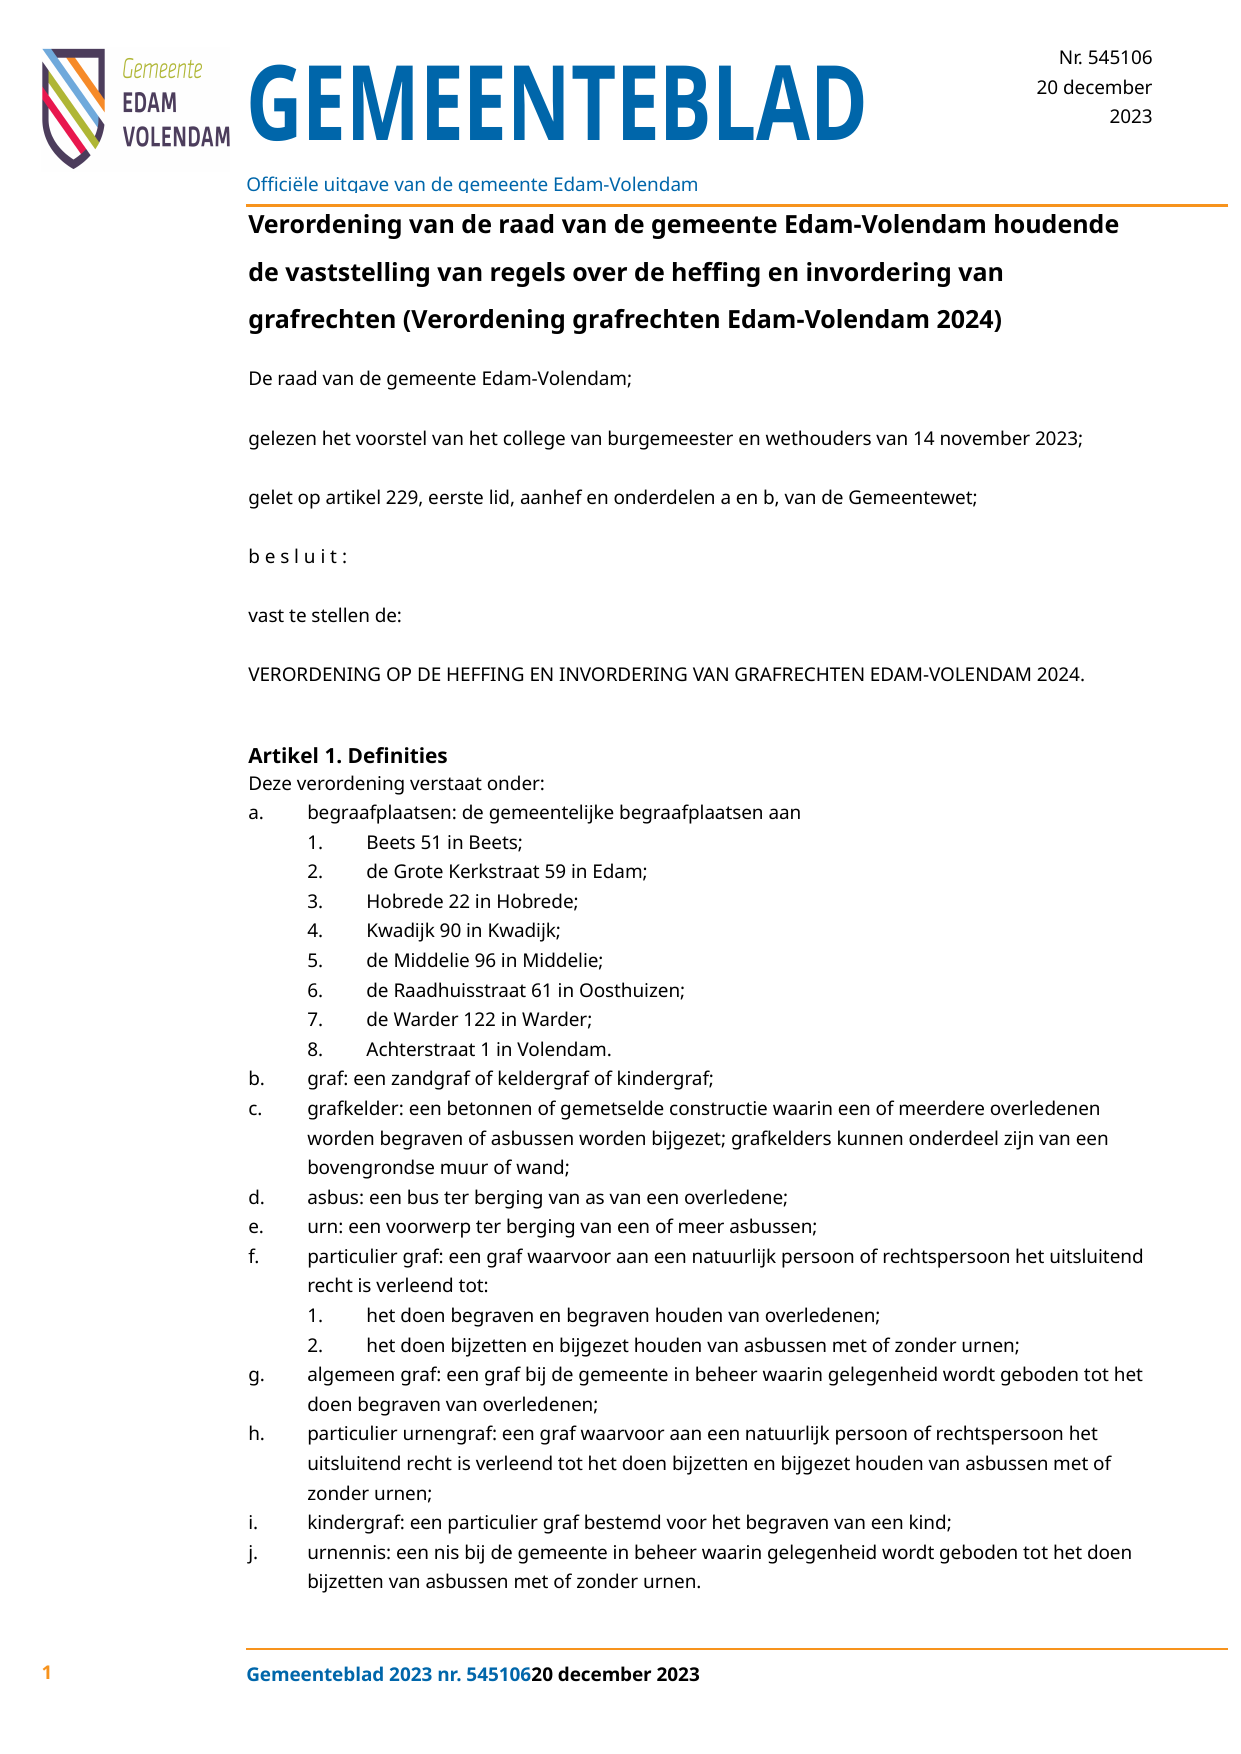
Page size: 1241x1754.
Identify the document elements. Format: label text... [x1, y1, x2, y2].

list de Middelie 96 in Middelie; [307, 947, 1152, 973]
list particulier graf: een graf waarvoor aan een natuurlijk persoon of rechtspersoon het uitsluitend recht is verleend tot: [248, 1243, 1152, 1298]
list Hobrede 22 in Hobrede; [307, 888, 1152, 914]
list grafkelder: een betonnen of gemetselde constructie waarin een of meerdere overledenen worden begraven of asbussen worden bijgezet; grafkelders kunnen onderdeel zijn van een bovengrondse muur of wand; [248, 1095, 1152, 1180]
text vast te stellen de: [248, 602, 1152, 628]
list Kwadijk 90 in Kwadijk; [307, 918, 1152, 943]
text gelet op artikel 229, eerste lid, aanhef en onderdelen a en b, van de Gemeentewet; [248, 484, 1152, 509]
text gelezen het voorstel van het college van burgemeester en wethouders van 14 november 2023; [248, 425, 1152, 450]
text Artikel 1. Definities [248, 741, 1152, 770]
list Achterstraat 1 in Volendam. [307, 1036, 1152, 1062]
text VERORDENING OP DE HEFFING EN INVORDERING VAN GRAFRECHTEN EDAM-VOLENDAM 2024. [248, 661, 1152, 687]
list kindergraf: een particulier graf bestemd voor het begraven van een kind; [248, 1509, 1152, 1535]
list het doen bijzetten en bijgezet houden van asbussen met of zonder urnen; [307, 1332, 1152, 1358]
picture [41, 47, 231, 172]
list de Warder 122 in Warder; [307, 1006, 1152, 1032]
text Verordening van de raad van de gemeente Edam-Volendam houdende de vaststelling van regels over de heffing en invordering van grafrechten (Verordening grafrechten Edam-Volendam 2024) [248, 207, 1152, 336]
list de Grote Kerkstraat 59 in Edam; [307, 858, 1152, 884]
list Beets 51 in Beets; [307, 829, 1152, 855]
list graf: een zandgraf of keldergraf of kindergraf; [248, 1066, 1152, 1091]
list de Raadhuisstraat 61 in Oosthuizen; [307, 977, 1152, 1003]
list het doen begraven en begraven houden van overledenen; [307, 1302, 1152, 1328]
list begraafplaatsen: de gemeentelijke begraafplaatsen aan [248, 799, 1152, 825]
list asbus: een bus ter berging van as van een overledene; [248, 1184, 1152, 1210]
text b e s l u i t : [248, 543, 1152, 569]
text Deze verordening verstaat onder: [248, 770, 1152, 796]
list urn: een voorwerp ter berging van een of meer asbussen; [248, 1213, 1152, 1239]
list particulier urnengraf: een graf waarvoor aan een natuurlijk persoon of rechtspersoon het uitsluitend recht is verleend tot het doen bijzetten en bijgezet houden van asbussen met of zonder urnen; [248, 1421, 1152, 1506]
text De raad van de gemeente Edam-Volendam; [248, 366, 1152, 391]
list algemeen graf: een graf bij de gemeente in beheer waarin gelegenheid wordt geboden tot het doen begraven van overledenen; [248, 1361, 1152, 1417]
list urnennis: een nis bij de gemeente in beheer waarin gelegenheid wordt geboden tot het doen bijzetten van asbussen met of zonder urnen. [248, 1539, 1152, 1594]
